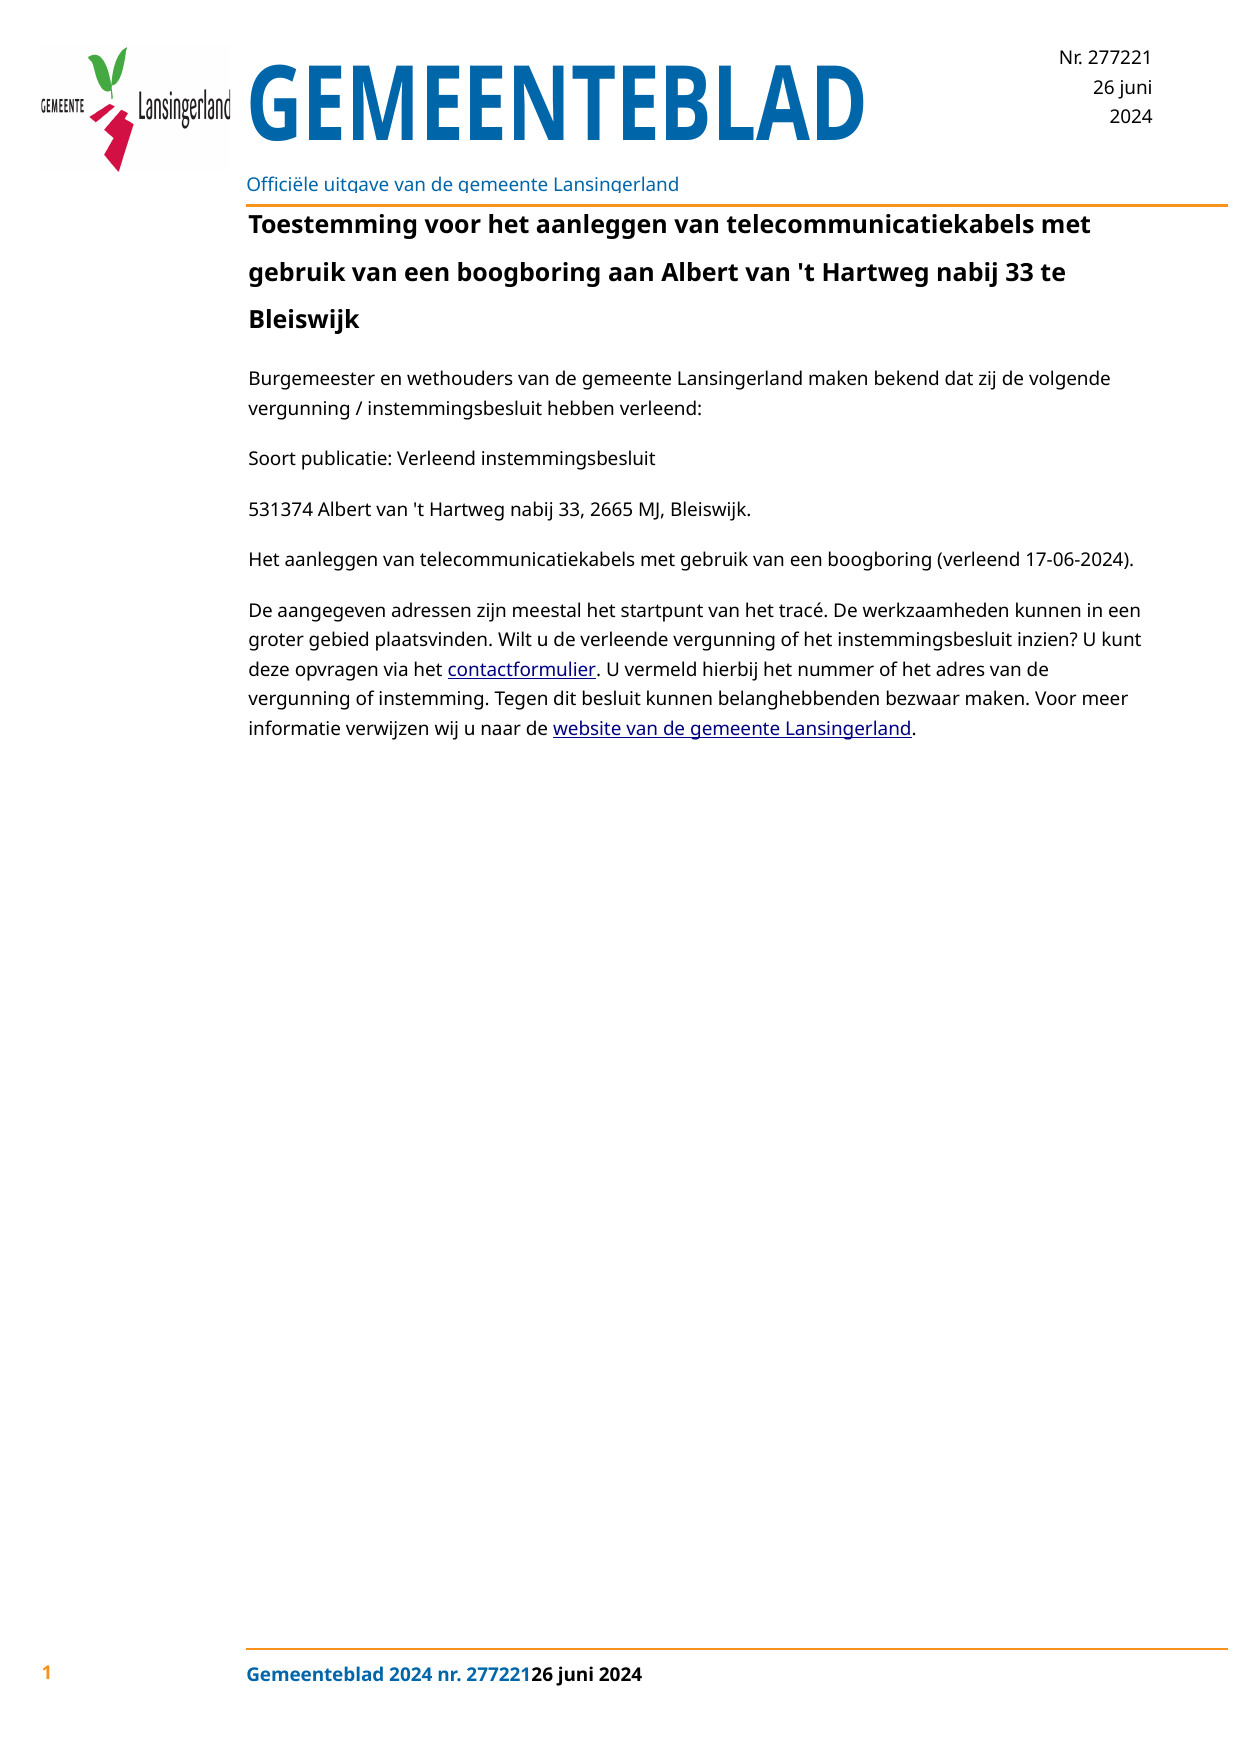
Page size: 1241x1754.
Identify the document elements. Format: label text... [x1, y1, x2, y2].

text Burgemeester en wethouders van de gemeente Lansingerland maken bekend dat zij de volgende vergunning / instemmingsbesluit hebben verleend: [248, 366, 1152, 421]
text Toestemming voor het aanleggen van telecommunicatiekabels met gebruik van een boogboring aan Albert van 't Hartweg nabij 33 te Bleiswijk [248, 207, 1152, 336]
text Het aanleggen van telecommunicatiekabels met gebruik van een boogboring (verleend 17-06-2024). [248, 546, 1152, 572]
text Soort publicatie: Verleend instemmingsbesluit [248, 446, 1152, 471]
picture [41, 47, 231, 172]
text De aangegeven adressen zijn meestal het startpunt van het tracé. De werkzaamheden kunnen in een groter gebied plaatsvinden. Wilt u de verleende vergunning of het instemmingsbesluit inzien? U kunt deze opvragen via het contactformulier. U vermeld hierbij het nummer of het adres van de vergunning of instemming. Tegen dit besluit kunnen belanghebbenden bezwaar maken. Voor meer informatie verwijzen wij u naar de website van de gemeente Lansingerland. [248, 597, 1152, 741]
text 531374 Albert van 't Hartweg nabij 33, 2665 MJ, Bleiswijk. [248, 496, 1152, 522]
